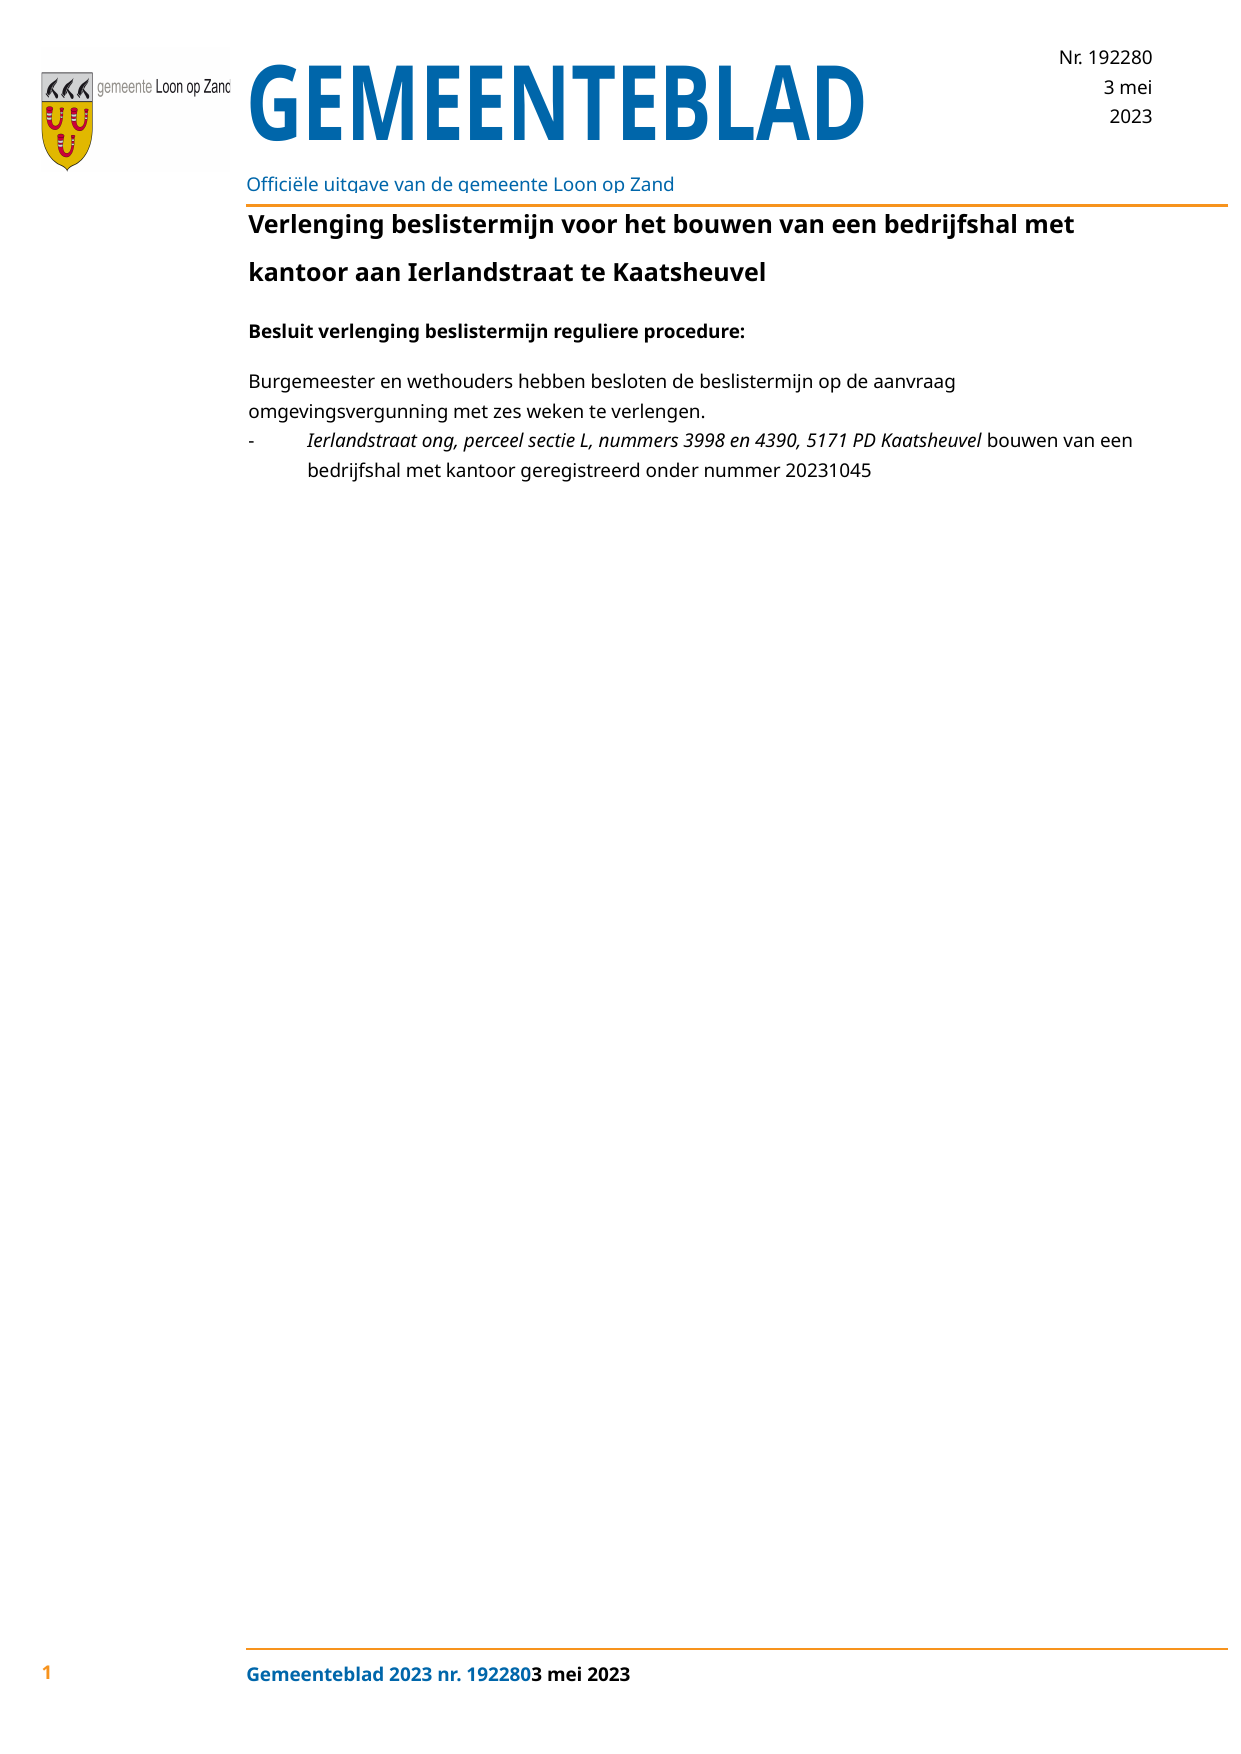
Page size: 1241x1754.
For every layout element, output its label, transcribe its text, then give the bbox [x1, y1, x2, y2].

text Verlenging beslistermijn voor het bouwen van een bedrijfshal met kantoor aan Ierlandstraat te Kaatsheuvel [248, 207, 1152, 288]
picture [41, 47, 231, 172]
text Burgemeester en wethouders hebben besloten de beslistermijn op de aanvraag omgevingsvergunning met zes weken te verlengen. [248, 368, 1152, 424]
list Ierlandstraat ong, perceel sectie L, nummers 3998 en 4390, 5171 PD Kaatsheuvel bouwen van een bedrijfshal met kantoor geregistreerd onder nummer 20231045 [248, 427, 1152, 483]
text Besluit verlenging beslistermijn reguliere procedure: [248, 318, 1152, 344]
